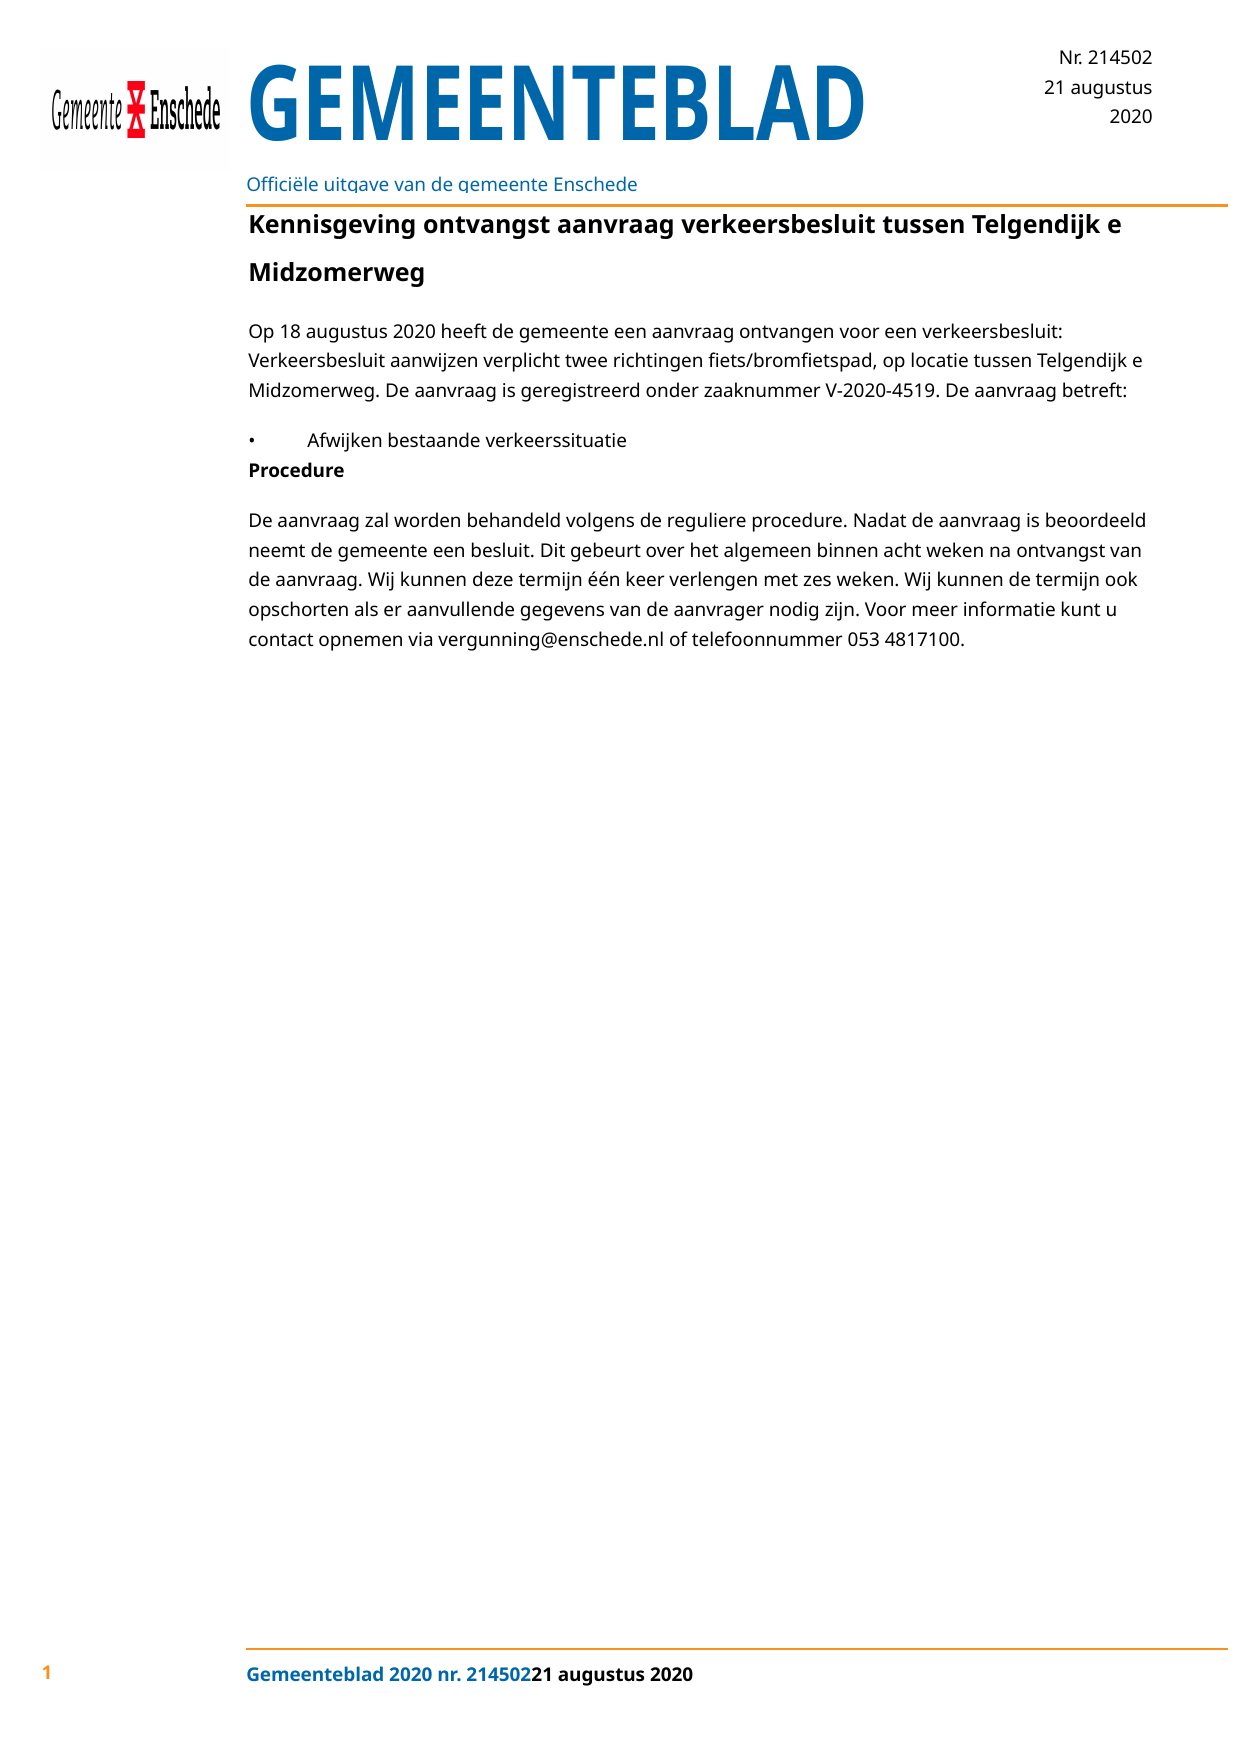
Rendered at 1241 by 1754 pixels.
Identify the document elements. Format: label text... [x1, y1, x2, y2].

text Procedure [248, 457, 1152, 483]
picture [41, 47, 231, 172]
text De aanvraag zal worden behandeld volgens de reguliere procedure. Nadat de aanvraag is beoordeeld neemt de gemeente een besluit. Dit gebeurt over het algemeen binnen acht weken na ontvangst van de aanvraag. Wij kunnen deze termijn één keer verlengen met zes weken. Wij kunnen de termijn ook opschorten als er aanvullende gegevens van de aanvrager nodig zijn. Voor meer informatie kunt u contact opnemen via vergunning@enschede.nl of telefoonnummer 053 4817100. [248, 507, 1152, 652]
list Afwijken bestaande verkeerssituatie [248, 427, 1152, 453]
text Op 18 augustus 2020 heeft de gemeente een aanvraag ontvangen voor een verkeersbesluit: Verkeersbesluit aanwijzen verplicht twee richtingen fiets/bromfietspad, op locatie tussen Telgendijk e Midzomerweg. De aanvraag is geregistreerd onder zaaknummer V-2020-4519. De aanvraag betreft: [248, 318, 1152, 403]
text Kennisgeving ontvangst aanvraag verkeersbesluit tussen Telgendijk e Midzomerweg [248, 207, 1152, 288]
